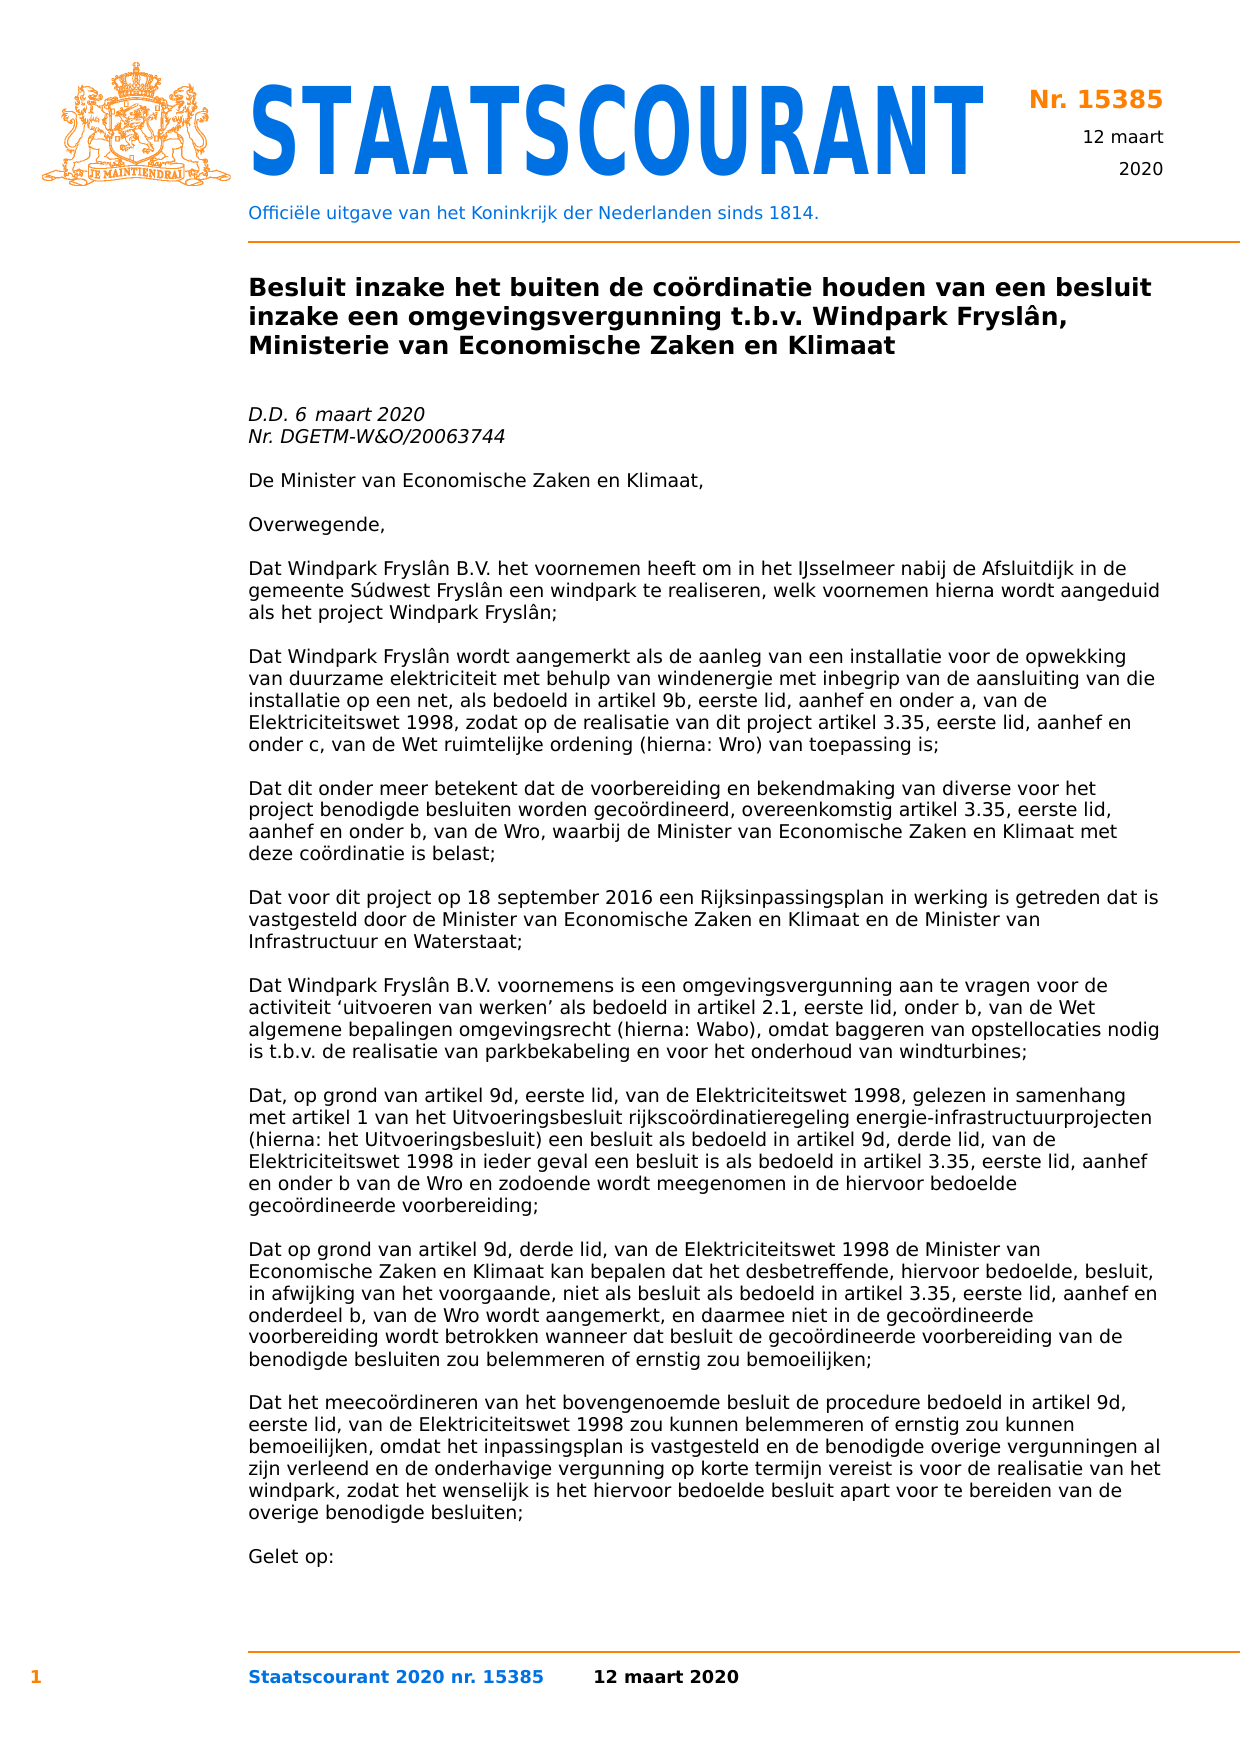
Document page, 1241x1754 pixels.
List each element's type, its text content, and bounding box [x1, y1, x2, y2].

text Dat Windpark Fryslân B.V. het voornemen heeft om in het IJsselmeer nabij de Afsluitdijk in de gemeente Súdwest Fryslân een windpark te realiseren, welk voornemen hierna wordt aangeduid als het project Windpark Fryslân; [248, 558, 1163, 624]
subtitle Besluit inzake het buiten de coördinatie houden van een besluit inzake een omgevingsvergunning t.b.v. Windpark Fryslân, Ministerie van Economische Zaken en Klimaat [248, 273, 1163, 361]
text D.D. 6 maart 2020 [248, 404, 1163, 426]
text Overwegende, [248, 514, 1163, 536]
text De Minister van Economische Zaken en Klimaat, [248, 470, 1163, 492]
text Dat dit onder meer betekent dat de voorbereiding en bekendmaking van diverse voor het project benodigde besluiten worden gecoördineerd, overeenkomstig artikel 3.35, eerste lid, aanhef en onder b, van de Wro, waarbij de Minister van Economische Zaken en Klimaat met deze coördinatie is belast; [248, 777, 1163, 865]
text Dat Windpark Fryslân wordt aangemerkt als de aanleg van een installatie voor de opwekking van duurzame elektriciteit met behulp van windenergie met inbegrip van de aansluiting van die installatie op een net, als bedoeld in artikel 9b, eerste lid, aanhef en onder a, van de Elektriciteitswet 1998, zodat op de realisatie van dit project artikel 3.35, eerste lid, aanhef en onder c, van de Wet ruimtelijke ordening (hierna: Wro) van toepassing is; [248, 646, 1163, 756]
table_header [25, 62, 248, 241]
table_header Nr. 15385 [998, 62, 1240, 121]
table_cell 2020 [998, 153, 1240, 203]
text Dat Windpark Fryslân B.V. voornemens is een omgevingsvergunning aan te vragen voor de activiteit ‘uitvoeren van werken’ als bedoeld in artikel 2.1, eerste lid, onder b, van de Wet algemene bepalingen omgevingsrecht (hierna: Wabo), omdat baggeren van opstellocaties nodig is t.b.v. de realisatie van parkbekabeling en voor het onderhoud van windturbines; [248, 975, 1163, 1063]
table_cell Officiële uitgave van het Koninkrijk der Nederlanden sinds 1814. [248, 203, 1240, 241]
picture [41, 62, 231, 186]
text Dat het meecoördineren van het bovengenoemde besluit de procedure bedoeld in artikel 9d, eerste lid, van de Elektriciteitswet 1998 zou kunnen belemmeren of ernstig zou kunnen bemoeilijken, omdat het inpassingsplan is vastgesteld en de benodigde overige vergunningen al zijn verleend en de onderhavige vergunning op korte termijn vereist is voor de realisatie van het windpark, zodat het wenselijk is het hiervoor bedoelde besluit apart voor te bereiden van de overige benodigde besluiten; [248, 1392, 1163, 1524]
text Dat op grond van artikel 9d, derde lid, van de Elektriciteitswet 1998 de Minister van Economische Zaken en Klimaat kan bepalen dat het desbetreffende, hiervoor bedoelde, besluit, in afwijking van het voorgaande, niet als besluit als bedoeld in artikel 3.35, eerste lid, aanhef en onderdeel b, van de Wro wordt aangemerkt, en daarmee niet in de gecoördineerde voorbereiding wordt betrokken wanneer dat besluit de gecoördineerde voorbereiding van de benodigde besluiten zou belemmeren of ernstig zou bemoeilijken; [248, 1238, 1163, 1370]
table_cell 12 maart [998, 121, 1240, 153]
text Nr. DGETM-W&O/20063744 [248, 426, 1163, 448]
text Dat, op grond van artikel 9d, eerste lid, van de Elektriciteitswet 1998, gelezen in samenhang met artikel 1 van het Uitvoeringsbesluit rijkscoördinatieregeling energie-infrastructuurprojecten (hierna: het Uitvoeringsbesluit) een besluit als bedoeld in artikel 9d, derde lid, van de Elektriciteitswet 1998 in ieder geval een besluit is als bedoeld in artikel 3.35, eerste lid, aanhef en onder b van de Wro en zodoende wordt meegenomen in de hiervoor bedoelde gecoördineerde voorbereiding; [248, 1085, 1163, 1217]
table_header STAATSCOURANT [248, 62, 998, 203]
text Gelet op: [248, 1546, 1163, 1568]
text Dat voor dit project op 18 september 2016 een Rijksinpassingsplan in werking is getreden dat is vastgesteld door de Minister van Economische Zaken en Klimaat en de Minister van Infrastructuur en Waterstaat; [248, 887, 1163, 953]
